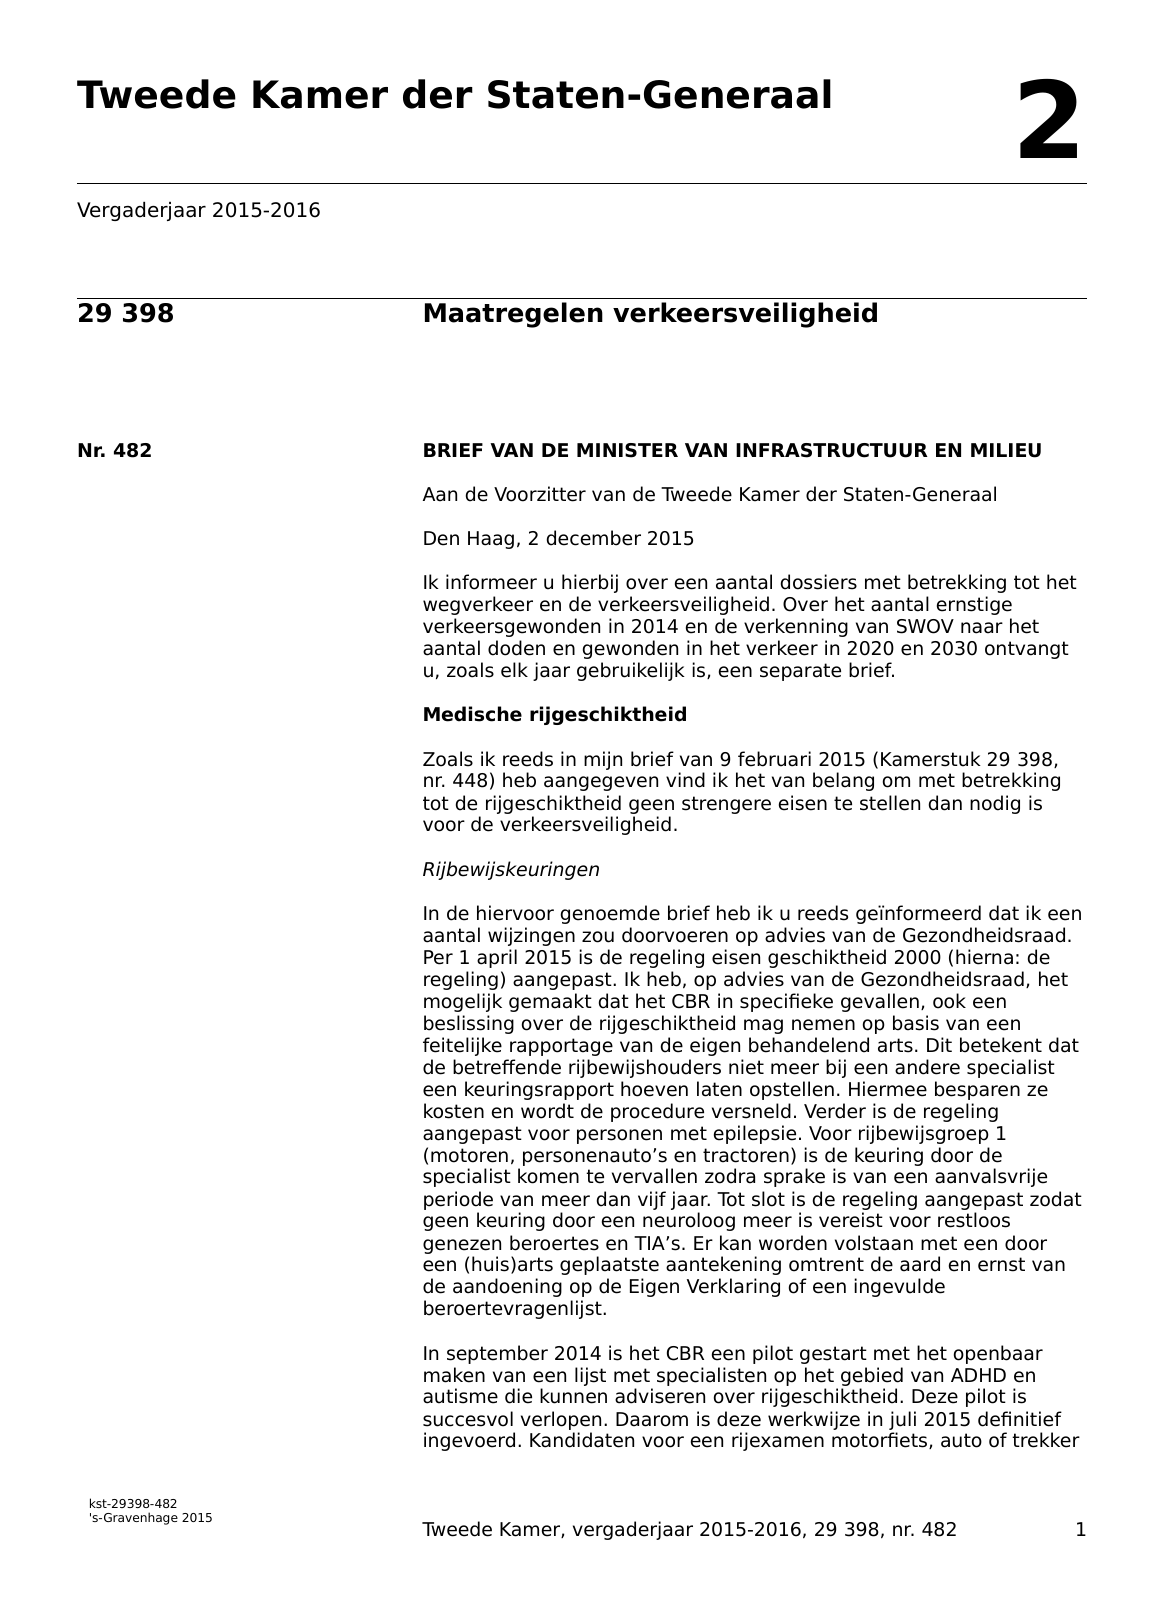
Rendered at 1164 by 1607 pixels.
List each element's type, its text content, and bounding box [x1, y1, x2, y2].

text Aan de Voorzitter van de Tweede Kamer der Staten-Generaal [422, 484, 1087, 506]
text Zoals ik reeds in mijn brief van 9 februari 2015 (Kamerstuk 29 398, nr. 448) heb aangegeven vind ik het van belang om met betrekking tot de rijgeschiktheid geen strengere eisen te stellen dan nodig is voor de verkeersveiligheid. [422, 748, 1087, 836]
text Ik informeer u hierbij over een aantal dossiers met betrekking tot het wegverkeer en de verkeersveiligheid. Over het aantal ernstige verkeersgewonden in 2014 en de verkenning van SWOV naar het aantal doden en gewonden in het verkeer in 2020 en 2030 ontvangt u, zoals elk jaar gebruikelijk is, een separate brief. [422, 572, 1087, 682]
text kst-29398-482 [88, 1497, 323, 1511]
text Den Haag, 2 december 2015 [422, 528, 1087, 550]
text In september 2014 is het CBR een pilot gestart met het openbaar maken van een lijst met specialisten op het gebied van ADHD en autisme die kunnen adviseren over rijgeschiktheid. Deze pilot is succesvol verlopen. Daarom is deze werkwijze in juli 2015 definitief ingevoerd. Kandidaten voor een rijexamen motorfiets, auto of trekker [422, 1342, 1087, 1452]
subtitle 29 398 Maatregelen verkeersveiligheid [77, 299, 1087, 329]
text In de hiervoor genoemde brief heb ik u reeds geïnformeerd dat ik een aantal wijzingen zou doorvoeren op advies van de Gezondheidsraad. Per 1 april 2015 is de regeling eisen geschiktheid 2000 (hierna: de regeling) aangepast. Ik heb, op advies van de Gezondheidsraad, het mogelijk gemaakt dat het CBR in specifieke gevallen, ook een beslissing over de rijgeschiktheid mag nemen op basis van een feitelijke rapportage van de eigen behandelend arts. Dit betekent dat de betreffende rijbewijshouders niet meer bij een andere specialist een keuringsrapport hoeven laten opstellen. Hiermee besparen ze kosten en wordt de procedure versneld. Verder is de regeling aangepast voor personen met epilepsie. Voor rijbewijsgroep 1 (motoren, personenauto’s en tractoren) is de keuring door de specialist komen te vervallen zodra sprake is van een aanvalsvrije periode van meer dan vijf jaar. Tot slot is de regeling aangepast zodat geen keuring door een neuroloog meer is vereist voor restloos genezen beroertes en TIA’s. Er kan worden volstaan met een door een (huis)arts geplaatste aantekening omtrent de aard en ernst van de aandoening op de Eigen Verklaring of een ingevulde beroertevragenlijst. [422, 903, 1087, 1320]
subtitle Medische rijgeschiktheid [422, 704, 1087, 726]
text 's-Gravenhage 2015 [88, 1511, 323, 1525]
subtitle Nr. 482 BRIEF VAN DE MINISTER VAN INFRASTRUCTUUR EN MILIEU [77, 440, 1087, 462]
table_header 2 [886, 59, 1087, 183]
subtitle Rijbewijskeuringen [422, 858, 1087, 881]
table_header Tweede Kamer der Staten-Generaal [77, 59, 886, 183]
table_cell Vergaderjaar 2015-2016 [77, 184, 1087, 298]
